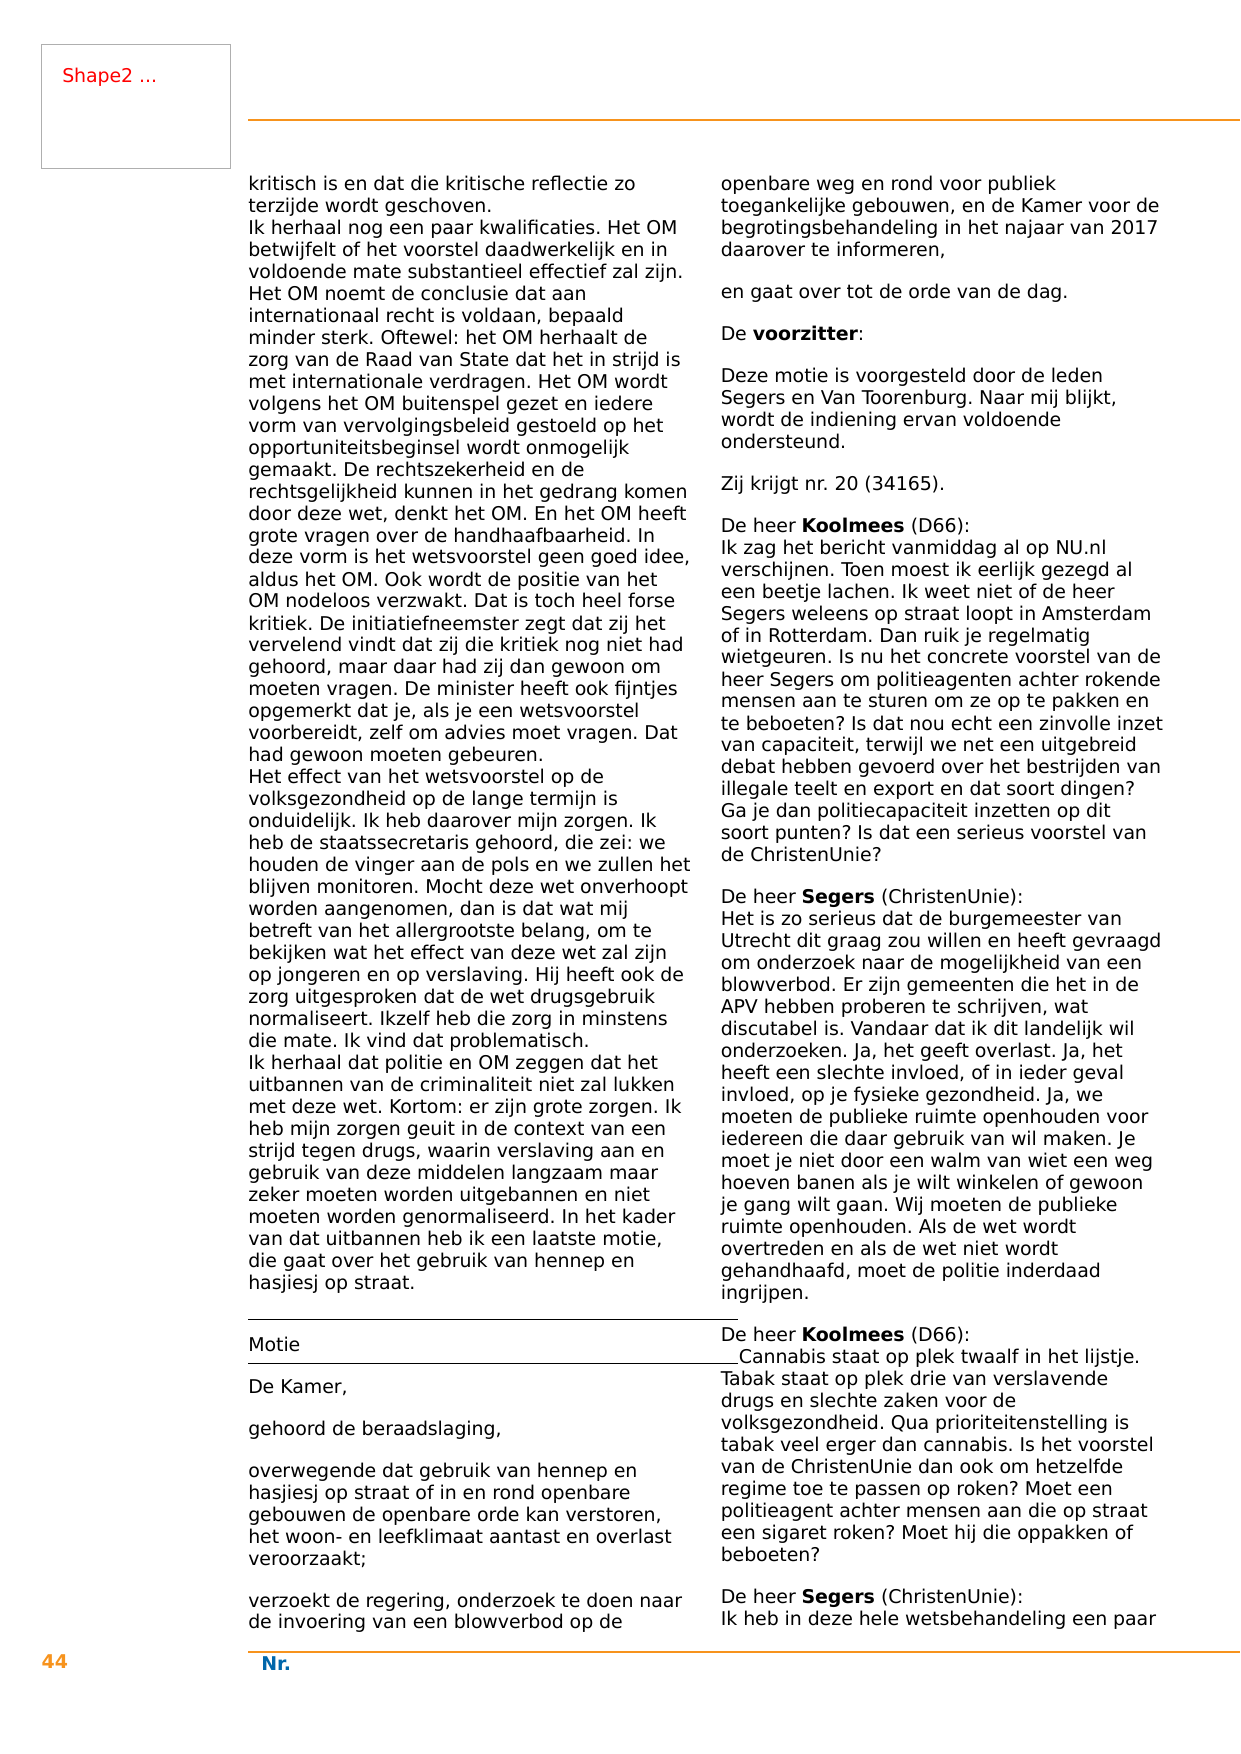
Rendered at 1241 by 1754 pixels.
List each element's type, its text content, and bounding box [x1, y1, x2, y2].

text De voorzitter: [721, 323, 1163, 345]
text Motie [248, 1334, 691, 1356]
text overwegende dat gebruik van hennep en hasjiesj op straat of in en rond openbare gebouwen de openbare orde kan verstoren, het woon- en leefklimaat aantast en overlast veroorzaakt; [248, 1459, 691, 1569]
text Het is zo serieus dat de burgemeester van Utrecht dit graag zou willen en heeft gevraagd om onderzoek naar de mogelijkheid van een blowverbod. Er zijn gemeenten die het in de APV hebben proberen te schrijven, wat discutabel is. Vandaar dat ik dit landelijk wil onderzoeken. Ja, het geeft overlast. Ja, het heeft een slechte invloed, of in ieder geval invloed, op je fysieke gezondheid. Ja, we moeten de publieke ruimte openhouden voor iedereen die daar gebruik van wil maken. Je moet je niet door een walm van wiet een weg hoeven banen als je wilt winkelen of gewoon je gang wilt gaan. Wij moeten de publieke ruimte openhouden. Als de wet wordt overtreden en als de wet niet wordt gehandhaafd, moet de politie inderdaad ingrijpen. [721, 908, 1163, 1304]
text De heer Segers (ChristenUnie): [721, 1586, 1163, 1608]
text Zij krijgt nr. 20 (34165). [721, 473, 1163, 494]
text Ik zag het bericht vanmiddag al op NU.nl verschijnen. Toen moest ik eerlijk gezegd al een beetje lachen. Ik weet niet of de heer Segers weleens op straat loopt in Amsterdam of in Rotterdam. Dan ruik je regelmatig wietgeuren. Is nu het concrete voorstel van de heer Segers om politieagenten achter rokende mensen aan te sturen om ze op te pakken en te beboeten? Is dat nou echt een zinvolle inzet van capaciteit, terwijl we net een uitgebreid debat hebben gevoerd over het bestrijden van illegale teelt en export en dat soort dingen? Ga je dan politiecapaciteit inzetten op dit soort punten? Is dat een serieus voorstel van de ChristenUnie? [721, 537, 1163, 866]
text Het effect van het wetsvoorstel op de volksgezondheid op de lange termijn is onduidelijk. Ik heb daarover mijn zorgen. Ik heb de staatssecretaris gehoord, die zei: we houden de vinger aan de pols en we zullen het blijven monitoren. Mocht deze wet onverhoopt worden aangenomen, dan is dat wat mij betreft van het allergrootste belang, om te bekijken wat het effect van deze wet zal zijn op jongeren en op verslaving. Hij heeft ook de zorg uitgesproken dat de wet drugsgebruik normaliseert. Ikzelf heb die zorg in minstens die mate. Ik vind dat problematisch. [248, 766, 691, 1052]
text gehoord de beraadslaging, [248, 1418, 691, 1439]
text Ik herhaal dat politie en OM zeggen dat het uitbannen van de criminaliteit niet zal lukken met deze wet. Kortom: er zijn grote zorgen. Ik heb mijn zorgen geuit in de context van een strijd tegen drugs, waarin verslaving aan en gebruik van deze middelen langzaam maar zeker moeten worden uitgebannen en niet moeten worden genormaliseerd. In het kader van dat uitbannen heb ik een laatste motie, die gaat over het gebruik van hennep en hasjiesj op straat. [248, 1052, 691, 1294]
text De heer Segers (ChristenUnie): [721, 886, 1163, 908]
text Ik herhaal nog een paar kwalificaties. Het OM betwijfelt of het voorstel daadwerkelijk en in voldoende mate substantieel effectief zal zijn. Het OM noemt de conclusie dat aan internationaal recht is voldaan, bepaald minder sterk. Oftewel: het OM herhaalt de zorg van de Raad van State dat het in strijd is met internationale verdragen. Het OM wordt volgens het OM buitenspel gezet en iedere vorm van vervolgingsbeleid gestoeld op het opportuniteitsbeginsel wordt onmogelijk gemaakt. De rechtszekerheid en de rechtsgelijkheid kunnen in het gedrang komen door deze wet, denkt het OM. En het OM heeft grote vragen over de handhaafbaarheid. In deze vorm is het wetsvoorstel geen goed idee, aldus het OM. Ook wordt de positie van het OM nodeloos verzwakt. Dat is toch heel forse kritiek. De initiatiefneemster zegt dat zij het vervelend vindt dat zij die kritiek nog niet had gehoord, maar daar had zij dan gewoon om moeten vragen. De minister heeft ook fijntjes opgemerkt dat je, als je een wetsvoorstel voorbereidt, zelf om advies moet vragen. Dat had gewoon moeten gebeuren. [248, 217, 691, 766]
text Deze motie is voorgesteld door de leden Segers en Van Toorenburg. Naar mij blijkt, wordt de indiening ervan voldoende ondersteund. [721, 365, 1163, 453]
text De heer Koolmees (D66): [721, 514, 1163, 537]
text De Kamer, [248, 1376, 691, 1398]
text De heer Koolmees (D66): [721, 1324, 1163, 1346]
text openbare weg en rond voor publiek toegankelijke gebouwen, en de Kamer voor de begrotingsbehandeling in het najaar van 2017 daarover te informeren, [721, 173, 1163, 261]
text verzoekt de regering, onderzoek te doen naar de invoering van een blowverbod op de [248, 1589, 691, 1633]
text kritisch is en dat die kritische reflectie zo terzijde wordt geschoven. [248, 173, 691, 217]
text Ik heb in deze hele wetsbehandeling een paar [721, 1608, 1163, 1629]
text en gaat over tot de orde van de dag. [721, 281, 1163, 303]
text Cannabis staat op plek twaalf in het lijstje. Tabak staat op plek drie van verslavende drugs en slechte zaken voor de volksgezondheid. Qua prioriteitenstelling is tabak veel erger dan cannabis. Is het voorstel van de ChristenUnie dan ook om hetzelfde regime toe te passen op roken? Moet een politieagent achter mensen aan die op straat een sigaret roken? Moet hij die oppakken of beboeten? [721, 1346, 1163, 1566]
